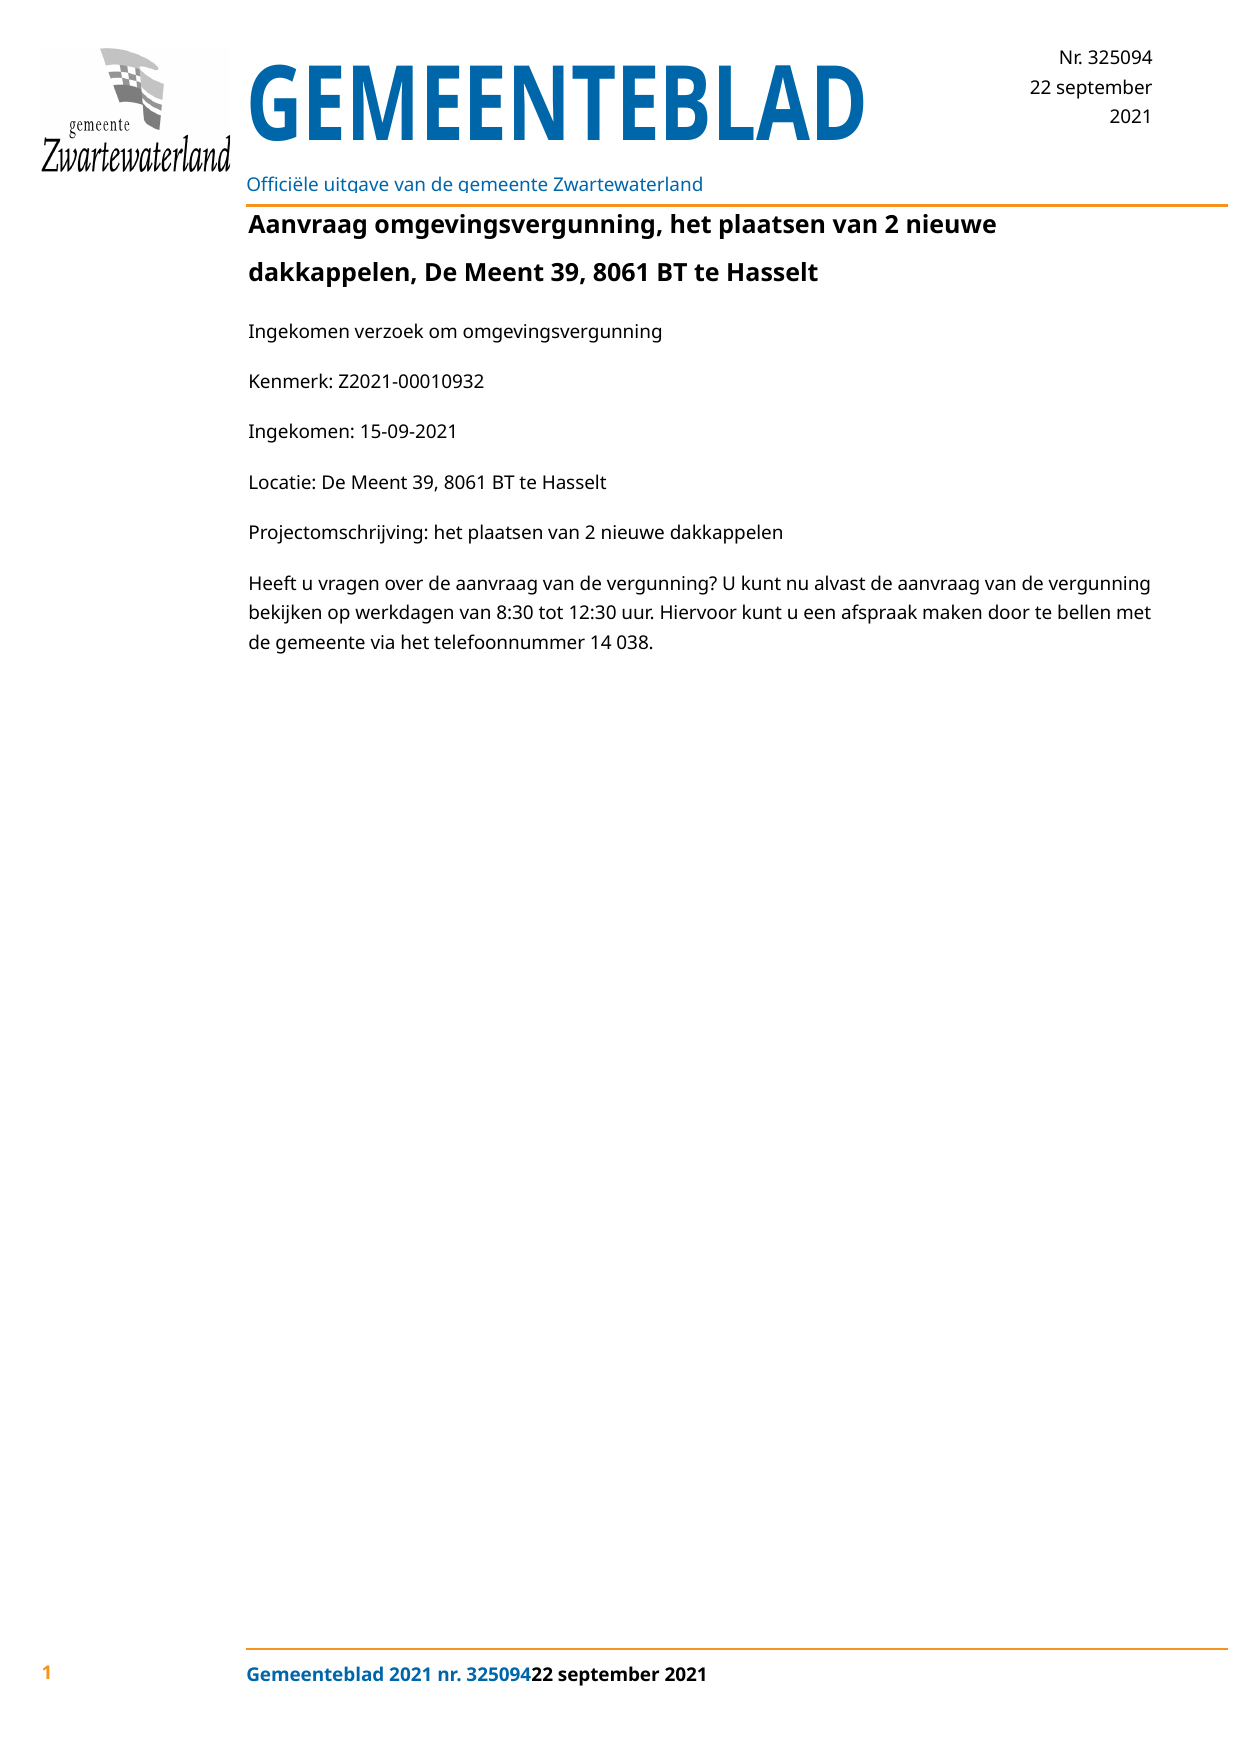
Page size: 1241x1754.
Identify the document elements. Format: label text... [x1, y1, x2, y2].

text Heeft u vragen over de aanvraag van de vergunning? U kunt nu alvast de aanvraag van de vergunning bekijken op werkdagen van 8:30 tot 12:30 uur. Hiervoor kunt u een afspraak maken door te bellen met de gemeente via het telefoonnummer 14 038. [248, 570, 1152, 655]
picture [41, 47, 231, 172]
text Locatie: De Meent 39, 8061 BT te Hasselt [248, 469, 1152, 495]
text Ingekomen: 15-09-2021 [248, 419, 1152, 444]
text Aanvraag omgevingsvergunning, het plaatsen van 2 nieuwe dakkappelen, De Meent 39, 8061 BT te Hasselt [248, 207, 1152, 288]
text Ingekomen verzoek om omgevingsvergunning [248, 318, 1152, 344]
text Kenmerk: Z2021-00010932 [248, 368, 1152, 394]
text Projectomschrijving: het plaatsen van 2 nieuwe dakkappelen [248, 519, 1152, 545]
